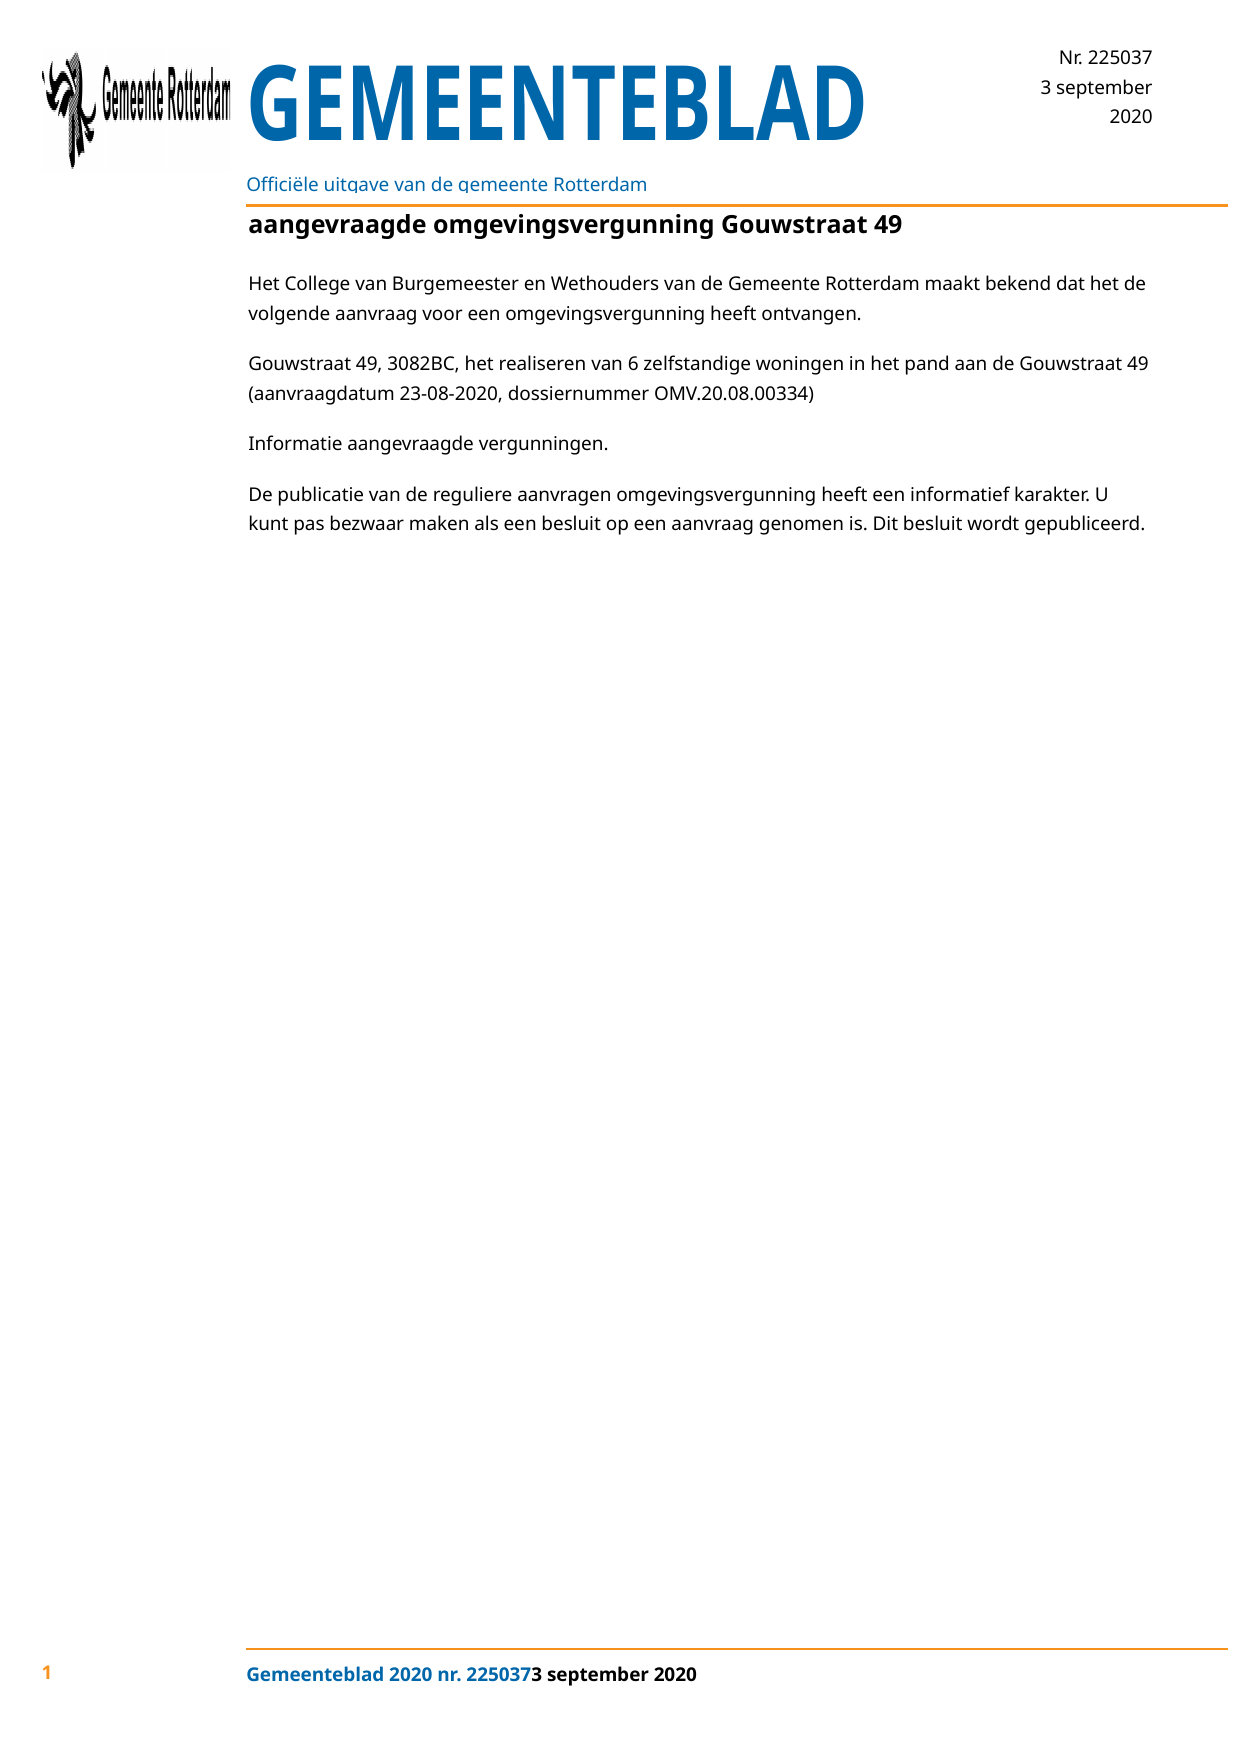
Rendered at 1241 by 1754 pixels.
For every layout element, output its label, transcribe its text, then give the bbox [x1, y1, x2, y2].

text De publicatie van de reguliere aanvragen omgevingsvergunning heeft een informatief karakter. U kunt pas bezwaar maken als een besluit op een aanvraag genomen is. Dit besluit wordt gepubliceerd. [248, 481, 1152, 536]
picture [41, 47, 231, 172]
text aangevraagde omgevingsvergunning Gouwstraat 49 [248, 207, 1152, 241]
text Het College van Burgemeester en Wethouders van de Gemeente Rotterdam maakt bekend dat het de volgende aanvraag voor een omgevingsvergunning heeft ontvangen. [248, 270, 1152, 326]
text Gouwstraat 49, 3082BC, het realiseren van 6 zelfstandige woningen in het pand aan de Gouwstraat 49 (aanvraagdatum 23-08-2020, dossiernummer OMV.20.08.00334) [248, 350, 1152, 406]
text Informatie aangevraagde vergunningen. [248, 430, 1152, 456]
